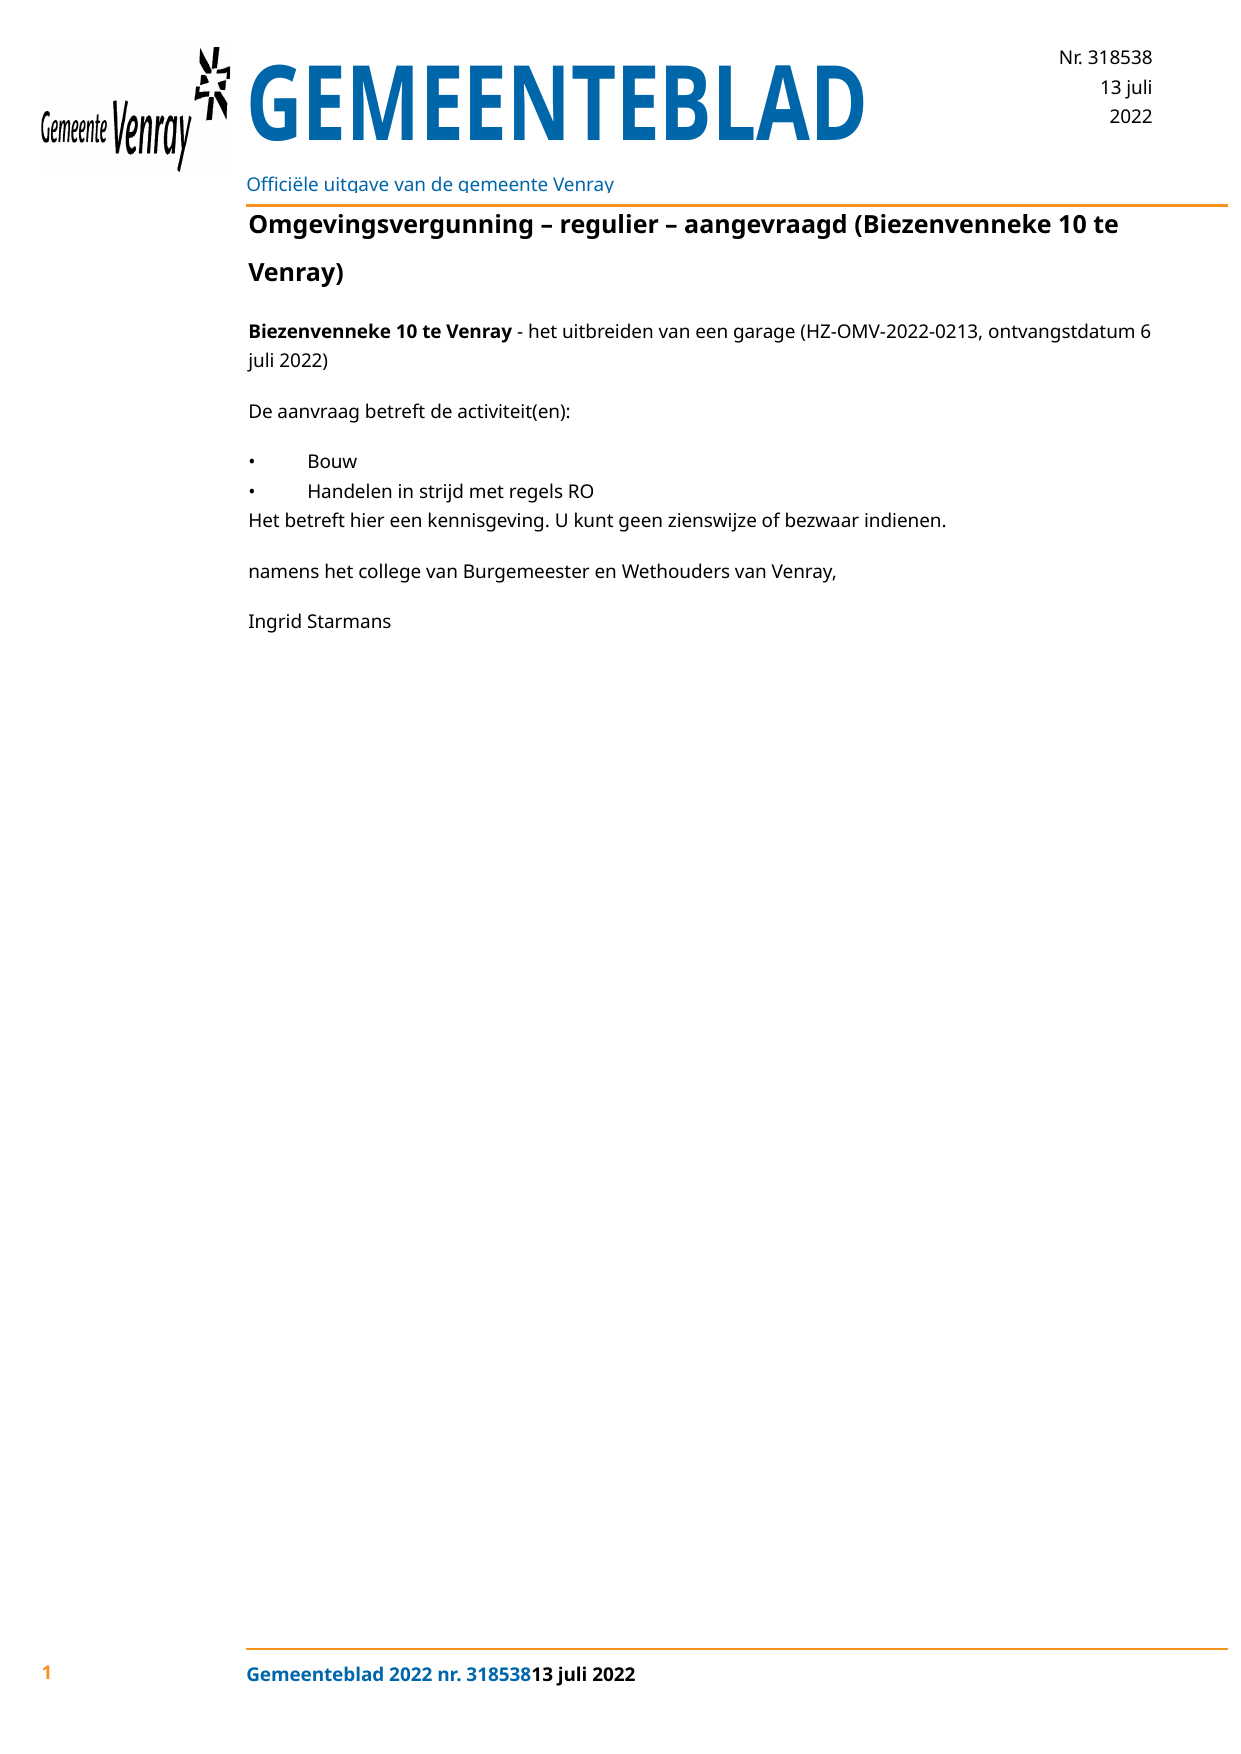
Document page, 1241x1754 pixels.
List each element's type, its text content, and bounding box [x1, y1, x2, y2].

text namens het college van Burgemeester en Wethouders van Venray, [248, 558, 1152, 584]
text Ingrid Starmans [248, 608, 1152, 634]
picture [41, 47, 231, 172]
text Het betreft hier een kennisgeving. U kunt geen zienswijze of bezwaar indienen. [248, 507, 1152, 533]
list Handelen in strijd met regels RO [248, 478, 1152, 504]
list Bouw [248, 448, 1152, 474]
text Omgevingsvergunning – regulier – aangevraagd (Biezenvenneke 10 te Venray) [248, 207, 1152, 288]
text De aanvraag betreft de activiteit(en): [248, 398, 1152, 424]
text Biezenvenneke 10 te Venray - het uitbreiden van een garage (HZ-OMV-2022-0213, ontvangstdatum 6 juli 2022) [248, 318, 1152, 373]
